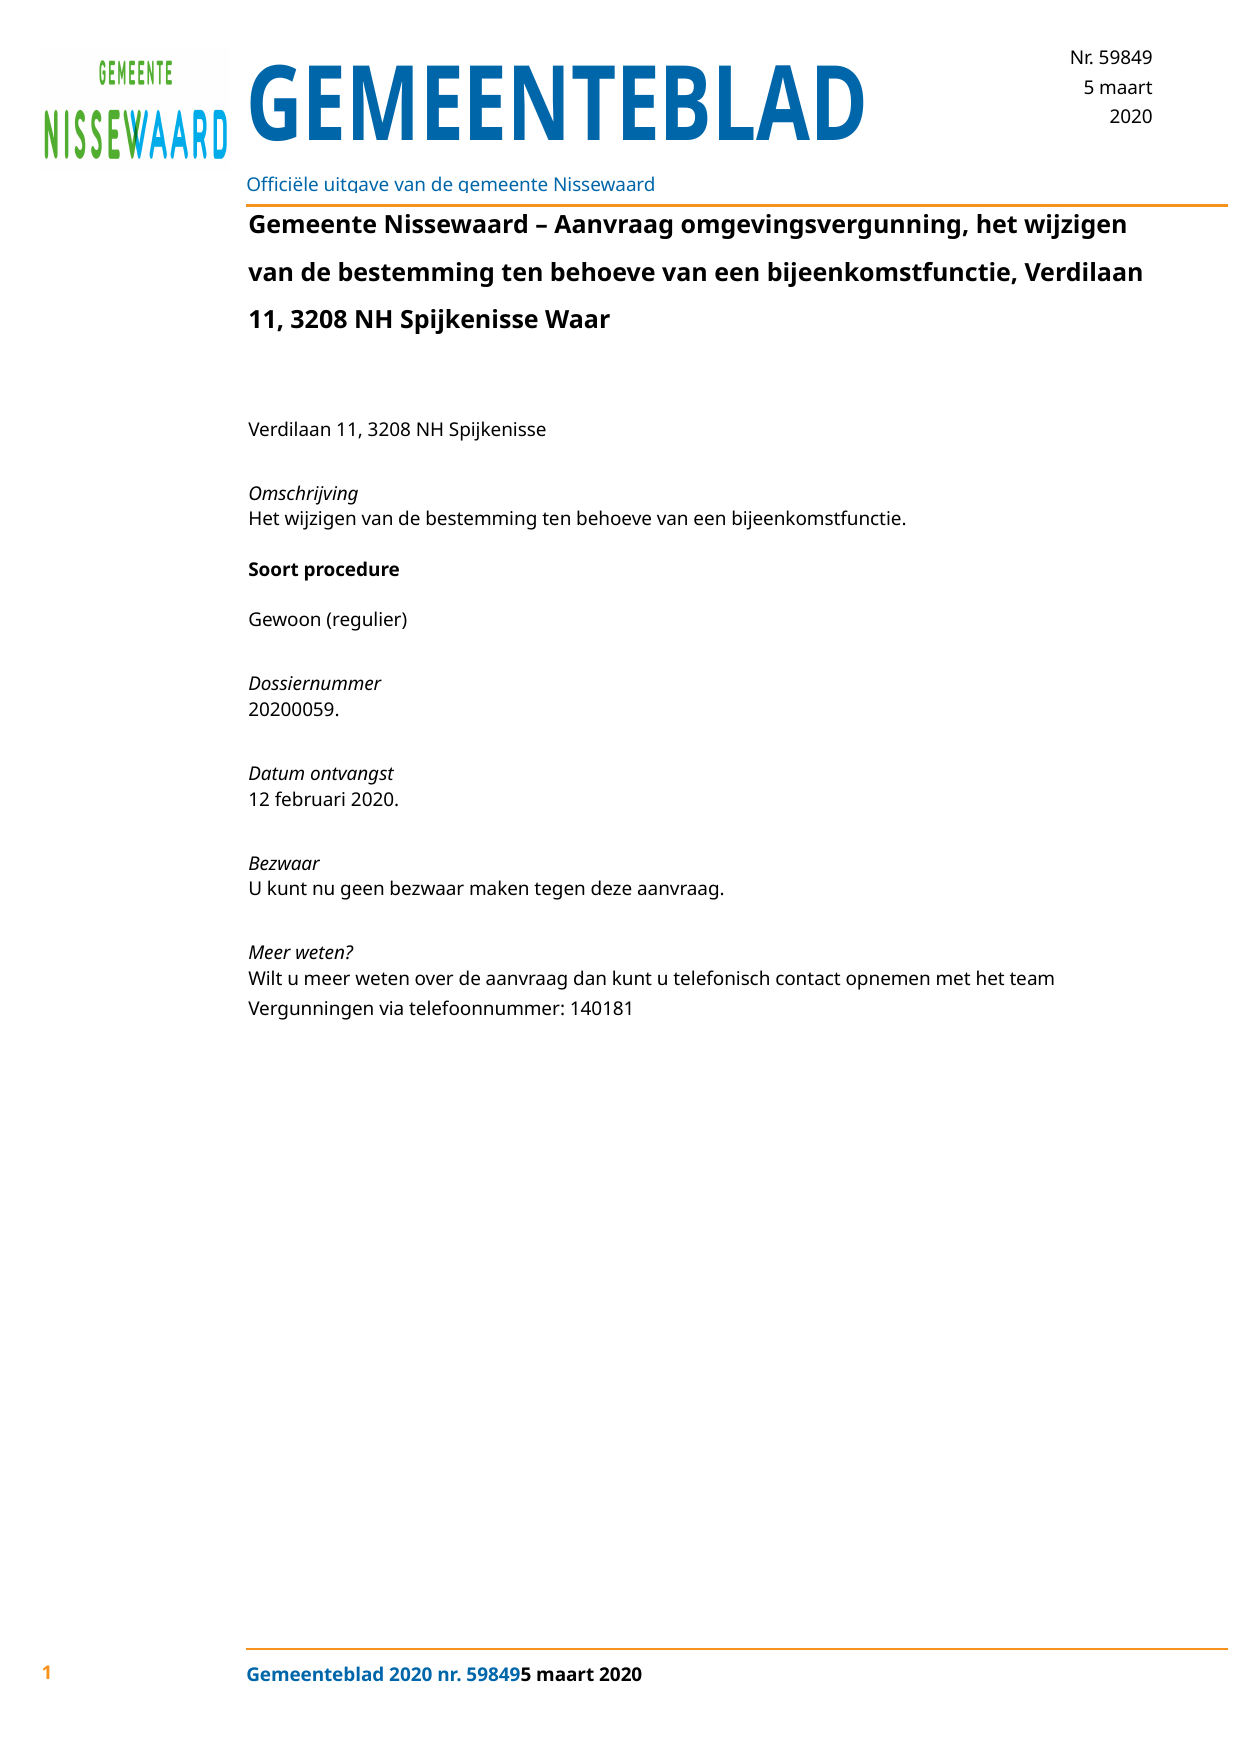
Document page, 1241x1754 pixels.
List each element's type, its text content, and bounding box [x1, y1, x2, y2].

text 12 februari 2020. [248, 786, 1152, 812]
text Gewoon (regulier) [248, 606, 1152, 632]
text Soort procedure [248, 556, 1152, 582]
text Meer weten? [248, 939, 1152, 965]
text Bezwaar [248, 850, 1152, 876]
text Omschrijving [248, 480, 1152, 506]
text Gemeente Nissewaard – Aanvraag omgevingsvergunning, het wijzigen van de bestemming ten behoeve van een bijeenkomstfunctie, Verdilaan 11, 3208 NH Spijkenisse Waar [248, 207, 1152, 336]
text U kunt nu geen bezwaar maken tegen deze aanvraag. [248, 876, 1152, 901]
text Datum ontvangst [248, 760, 1152, 786]
text 20200059. [248, 696, 1152, 722]
text Verdilaan 11, 3208 NH Spijkenisse [248, 416, 1152, 442]
picture [41, 47, 231, 172]
text Het wijzigen van de bestemming ten behoeve van een bijeenkomstfunctie. [248, 506, 1152, 531]
text Wilt u meer weten over de aanvraag dan kunt u telefonisch contact opnemen met het team Vergunningen via telefoonnummer: 140181 [248, 965, 1152, 1021]
text Dossiernummer [248, 670, 1152, 696]
